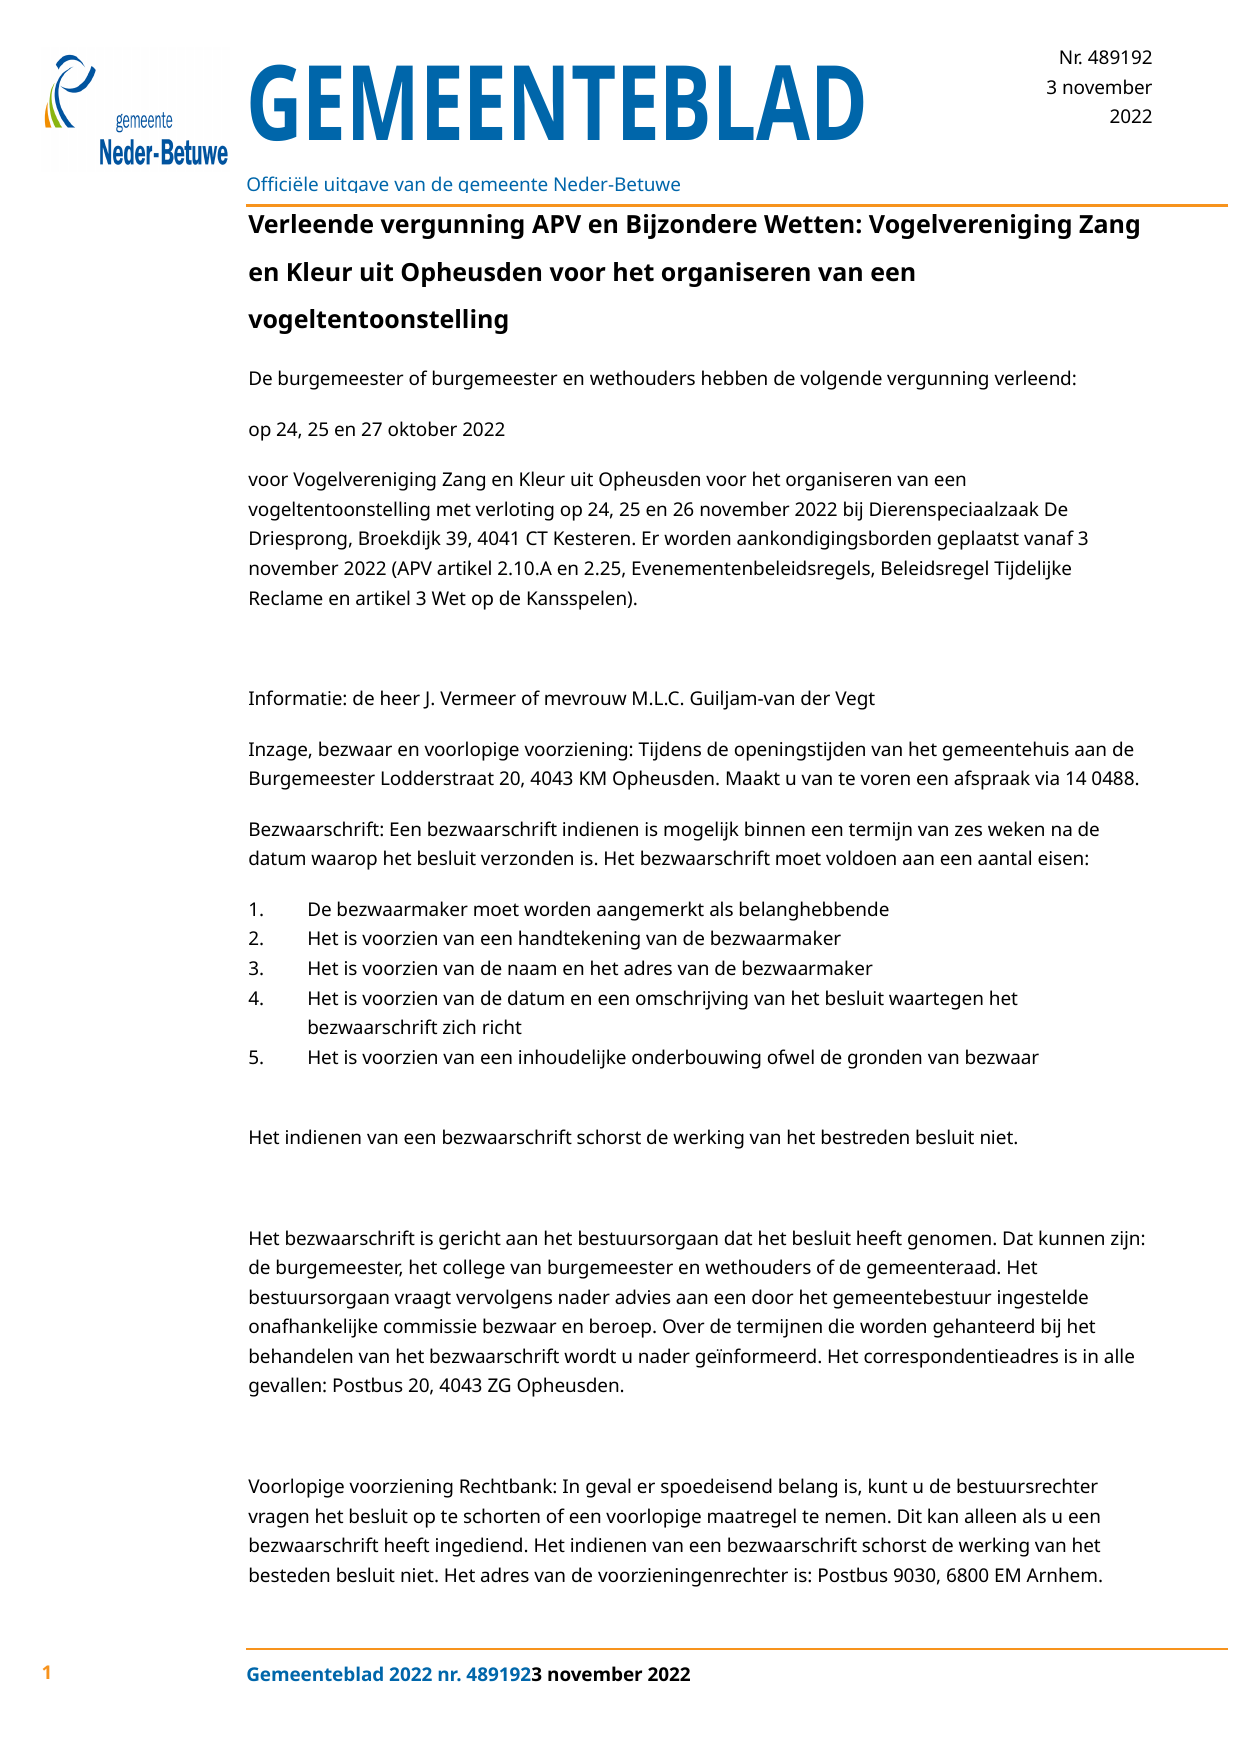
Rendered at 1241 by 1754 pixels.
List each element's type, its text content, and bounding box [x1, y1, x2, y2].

list Het is voorzien van de datum en een omschrijving van het besluit waartegen het bezwaarschrift zich richt [248, 985, 1152, 1040]
text Het indienen van een bezwaarschrift schorst de werking van het bestreden besluit niet. [248, 1124, 1152, 1149]
text Informatie: de heer J. Vermeer of mevrouw M.L.C. Guiljam-van der Vegt [248, 686, 1152, 711]
list Het is voorzien van een inhoudelijke onderbouwing ofwel de gronden van bezwaar [248, 1044, 1152, 1069]
text Verleende vergunning APV en Bijzondere Wetten: Vogelvereniging Zang en Kleur uit Opheusden voor het organiseren van een vogeltentoonstelling [248, 207, 1152, 336]
list Het is voorzien van de naam en het adres van de bezwaarmaker [248, 955, 1152, 981]
text voor Vogelvereniging Zang en Kleur uit Opheusden voor het organiseren van een vogeltentoonstelling met verloting op 24, 25 en 26 november 2022 bij Dierenspeciaalzaak De Driesprong, Broekdijk 39, 4041 CT Kesteren. Er worden aankondigingsborden geplaatst vanaf 3 november 2022 (APV artikel 2.10.A en 2.25, Evenementenbeleidsregels, Beleidsregel Tijdelijke Reclame en artikel 3 Wet op de Kansspelen). [248, 466, 1152, 610]
picture [41, 47, 231, 172]
list Het is voorzien van een handtekening van de bezwaarmaker [248, 926, 1152, 951]
text Voorlopige voorziening Rechtbank: In geval er spoedeisend belang is, kunt u de bestuursrechter vragen het besluit op te schorten of een voorlopige maatregel te nemen. Dit kan alleen als u een bezwaarschrift heeft ingediend. Het indienen van een bezwaarschrift schorst de werking van het besteden besluit niet. Het adres van de voorzieningenrechter is: Postbus 9030, 6800 EM Arnhem. [248, 1473, 1152, 1588]
text Het bezwaarschrift is gericht aan het bestuursorgaan dat het besluit heeft genomen. Dat kunnen zijn: de burgemeester, het college van burgemeester en wethouders of de gemeenteraad. Het bestuursorgaan vraagt vervolgens nader advies aan een door het gemeentebestuur ingestelde onafhankelijke commissie bezwaar en beroep. Over de termijnen die worden gehanteerd bij het behandelen van het bezwaarschrift wordt u nader geïnformeerd. Het correspondentieadres is in alle gevallen: Postbus 20, 4043 ZG Opheusden. [248, 1225, 1152, 1398]
text De burgemeester of burgemeester en wethouders hebben de volgende vergunning verleend: [248, 366, 1152, 391]
text Bezwaarschrift: Een bezwaarschrift indienen is mogelijk binnen een termijn van zes weken na de datum waarop het besluit verzonden is. Het bezwaarschrift moet voldoen aan een aantal eisen: [248, 816, 1152, 871]
text op 24, 25 en 27 oktober 2022 [248, 416, 1152, 442]
list De bezwaarmaker moet worden aangemerkt als belanghebbende [248, 896, 1152, 922]
text Inzage, bezwaar en voorlopige voorziening: Tijdens de openingstijden van het gemeentehuis aan de Burgemeester Lodderstraat 20, 4043 KM Opheusden. Maakt u van te voren een afspraak via 14 0488. [248, 736, 1152, 791]
